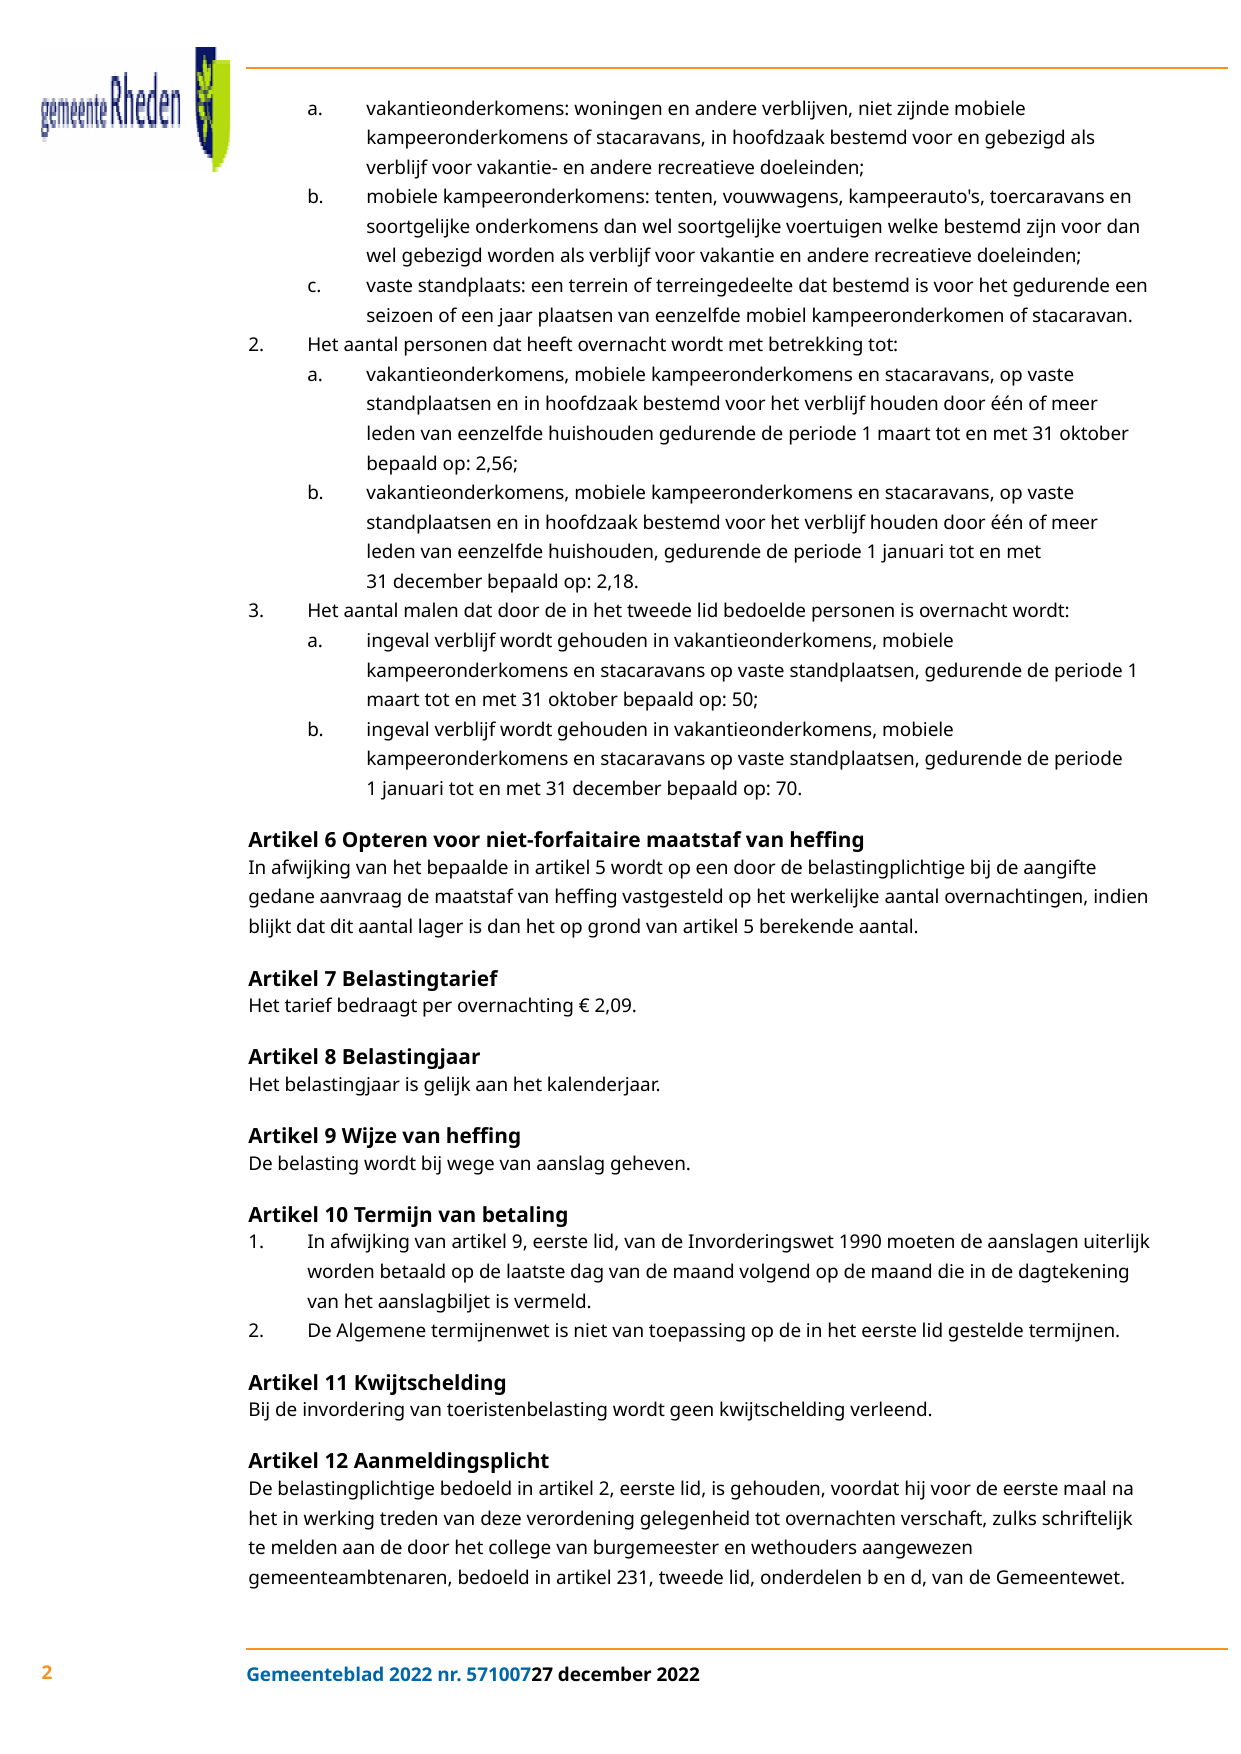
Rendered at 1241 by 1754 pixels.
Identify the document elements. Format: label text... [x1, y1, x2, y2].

text Artikel 10 Termijn van betaling [248, 1200, 1152, 1229]
list In afwijking van artikel 9, eerste lid, van de Invorderingswet 1990 moeten de aanslagen uiterlijk worden betaald op de laatste dag van de maand volgend op de maand die in de dagtekening van het aanslagbiljet is vermeld. [248, 1229, 1152, 1313]
list Het aantal personen dat heeft overnacht wordt met betrekking tot: [248, 331, 1152, 357]
list Het aantal malen dat door de in het tweede lid bedoelde personen is overnacht wordt: [248, 598, 1152, 623]
text In afwijking van het bepaalde in artikel 5 wordt op een door de belastingplichtige bij de aangifte gedane aanvraag de maatstaf van heffing vastgesteld op het werkelijke aantal overnachtingen, indien blijkt dat dit aantal lager is dan het op grond van artikel 5 berekende aantal. [248, 854, 1152, 939]
text Het belastingjaar is gelijk aan het kalenderjaar. [248, 1071, 1152, 1097]
list vakantieonderkomens, mobiele kampeeronderkomens en stacaravans, op vaste standplaatsen en in hoofdzaak bestemd voor het verblijf houden door één of meer leden van eenzelfde huishouden, gedurende de periode 1 januari tot en met 31 december bepaald op: 2,18. [307, 479, 1152, 594]
text Het tarief bedraagt per overnachting € 2,09. [248, 992, 1152, 1018]
text De belastingplichtige bedoeld in artikel 2, eerste lid, is gehouden, voordat hij voor de eerste maal na het in werking treden van deze verordening gelegenheid tot overnachten verschaft, zulks schriftelijk te melden aan de door het college van burgemeester en wethouders aangewezen gemeenteambtenaren, bedoeld in artikel 231, tweede lid, onderdelen b en d, van de Gemeentewet. [248, 1475, 1152, 1589]
list ingeval verblijf wordt gehouden in vakantieonderkomens, mobiele kampeeronderkomens en stacaravans op vaste standplaatsen, gedurende de periode 1 maart tot en met 31 oktober bepaald op: 50; [307, 627, 1152, 712]
list ingeval verblijf wordt gehouden in vakantieonderkomens, mobiele kampeeronderkomens en stacaravans op vaste standplaatsen, gedurende de periode 1 januari tot en met 31 december bepaald op: 70. [307, 716, 1152, 801]
text Artikel 11 Kwijtschelding [248, 1368, 1152, 1396]
list De Algemene termijnenwet is niet van toepassing op de in het eerste lid gestelde termijnen. [248, 1317, 1152, 1343]
list mobiele kampeeronderkomens: tenten, vouwwagens, kampeerauto's, toercaravans en soortgelijke onderkomens dan wel soortgelijke voertuigen welke bestemd zijn voor dan wel gebezigd worden als verblijf voor vakantie en andere recreatieve doeleinden; [307, 183, 1152, 268]
list vakantieonderkomens, mobiele kampeeronderkomens en stacaravans, op vaste standplaatsen en in hoofdzaak bestemd voor het verblijf houden door één of meer leden van eenzelfde huishouden gedurende de periode 1 maart tot en met 31 oktober bepaald op: 2,56; [307, 361, 1152, 476]
text Artikel 7 Belastingtarief [248, 964, 1152, 992]
text Artikel 8 Belastingjaar [248, 1042, 1152, 1071]
list vakantieonderkomens: woningen en andere verblijven, niet zijnde mobiele kampeeronderkomens of stacaravans, in hoofdzaak bestemd voor en gebezigd als verblijf voor vakantie- en andere recreatieve doeleinden; [307, 95, 1152, 180]
picture [41, 47, 231, 172]
text Bij de invordering van toeristenbelasting wordt geen kwijtschelding verleend. [248, 1396, 1152, 1422]
text Artikel 9 Wijze van heffing [248, 1121, 1152, 1150]
list vaste standplaats: een terrein of terreingedeelte dat bestemd is voor het gedurende een seizoen of een jaar plaatsen van eenzelfde mobiel kampeeronderkomen of stacaravan. [307, 272, 1152, 328]
text Artikel 6 Opteren voor niet-forfaitaire maatstaf van heffing [248, 826, 1152, 854]
text Artikel 12 Aanmeldingsplicht [248, 1447, 1152, 1475]
text De belasting wordt bij wege van aanslag geheven. [248, 1150, 1152, 1176]
